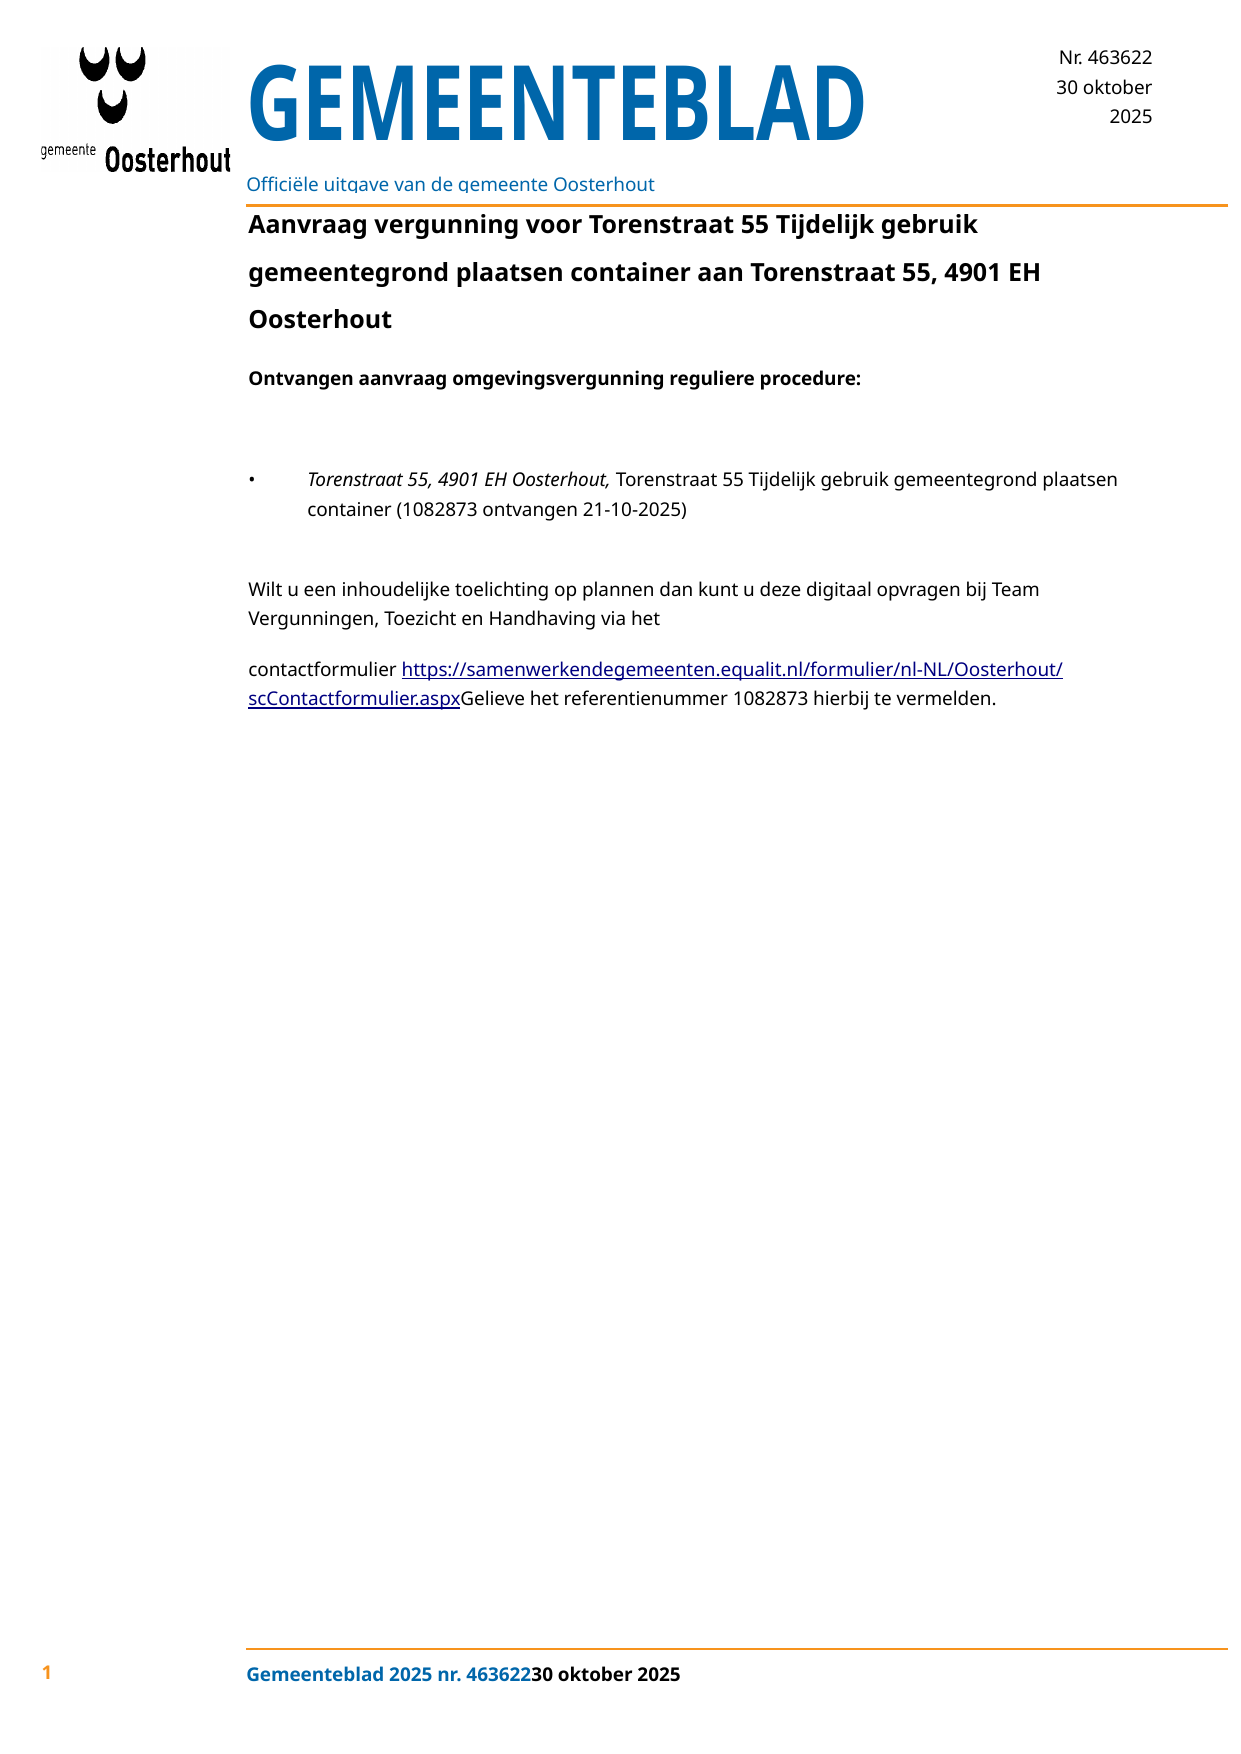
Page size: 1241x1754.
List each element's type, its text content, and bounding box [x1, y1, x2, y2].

text Ontvangen aanvraag omgevingsvergunning reguliere procedure: [248, 366, 1152, 391]
picture [41, 47, 231, 172]
text Aanvraag vergunning voor Torenstraat 55 Tijdelijk gebruik gemeentegrond plaatsen container aan Torenstraat 55, 4901 EH Oosterhout [248, 207, 1152, 336]
list Torenstraat 55, 4901 EH Oosterhout, Torenstraat 55 Tijdelijk gebruik gemeentegrond plaatsen container (1082873 ontvangen 21-10-2025) [248, 466, 1152, 522]
text contactformulier https://samenwerkendegemeenten.equalit.nl/formulier/nl-NL/Oosterhout/scContactformulier.aspxGelieve het referentienummer 1082873 hierbij te vermelden. [248, 656, 1152, 711]
text Wilt u een inhoudelijke toelichting op plannen dan kunt u deze digitaal opvragen bij Team Vergunningen, Toezicht en Handhaving via het [248, 576, 1152, 631]
